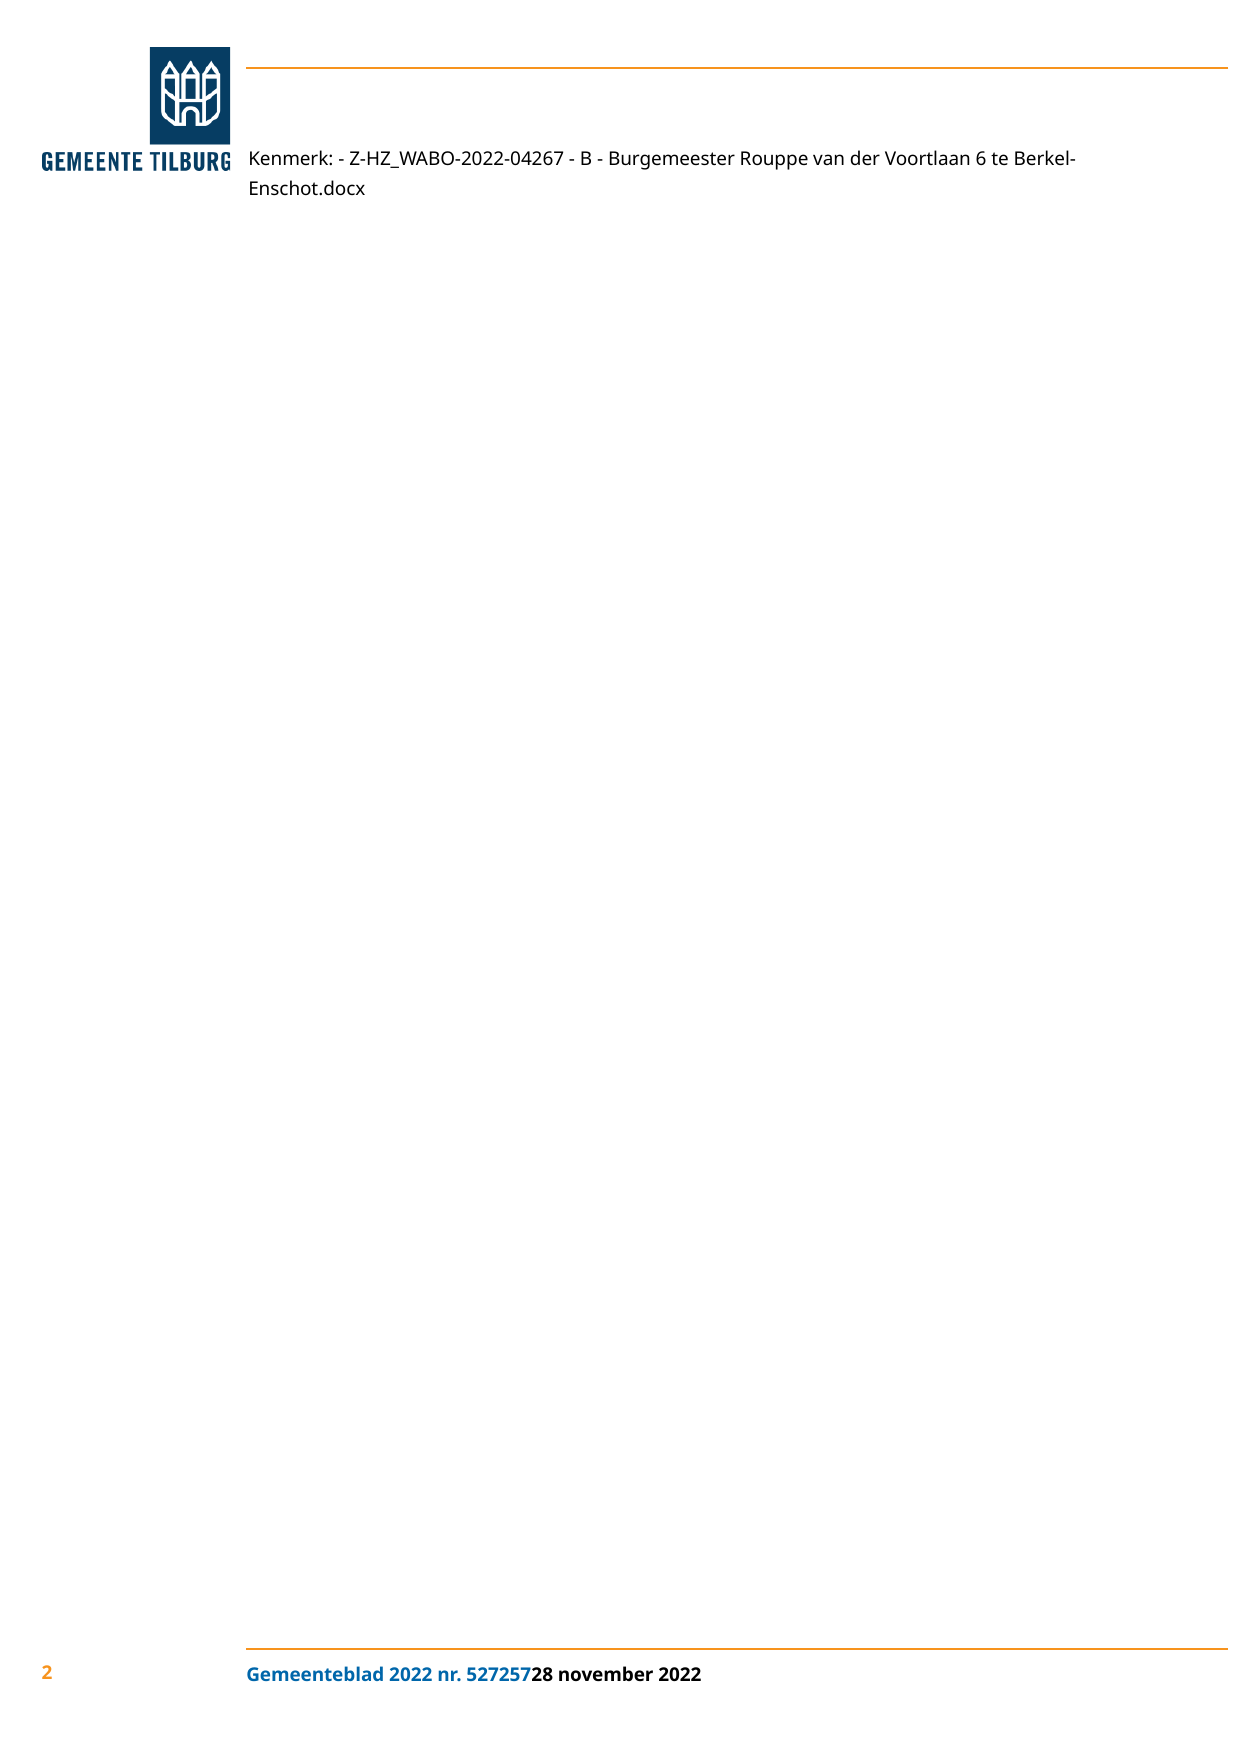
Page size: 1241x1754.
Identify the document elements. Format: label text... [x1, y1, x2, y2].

text Kenmerk: - Z-HZ_WABO-2022-04267 - B - Burgemeester Rouppe van der Voortlaan 6 te Berkel-Enschot.docx [248, 145, 1152, 201]
picture [41, 47, 231, 172]
